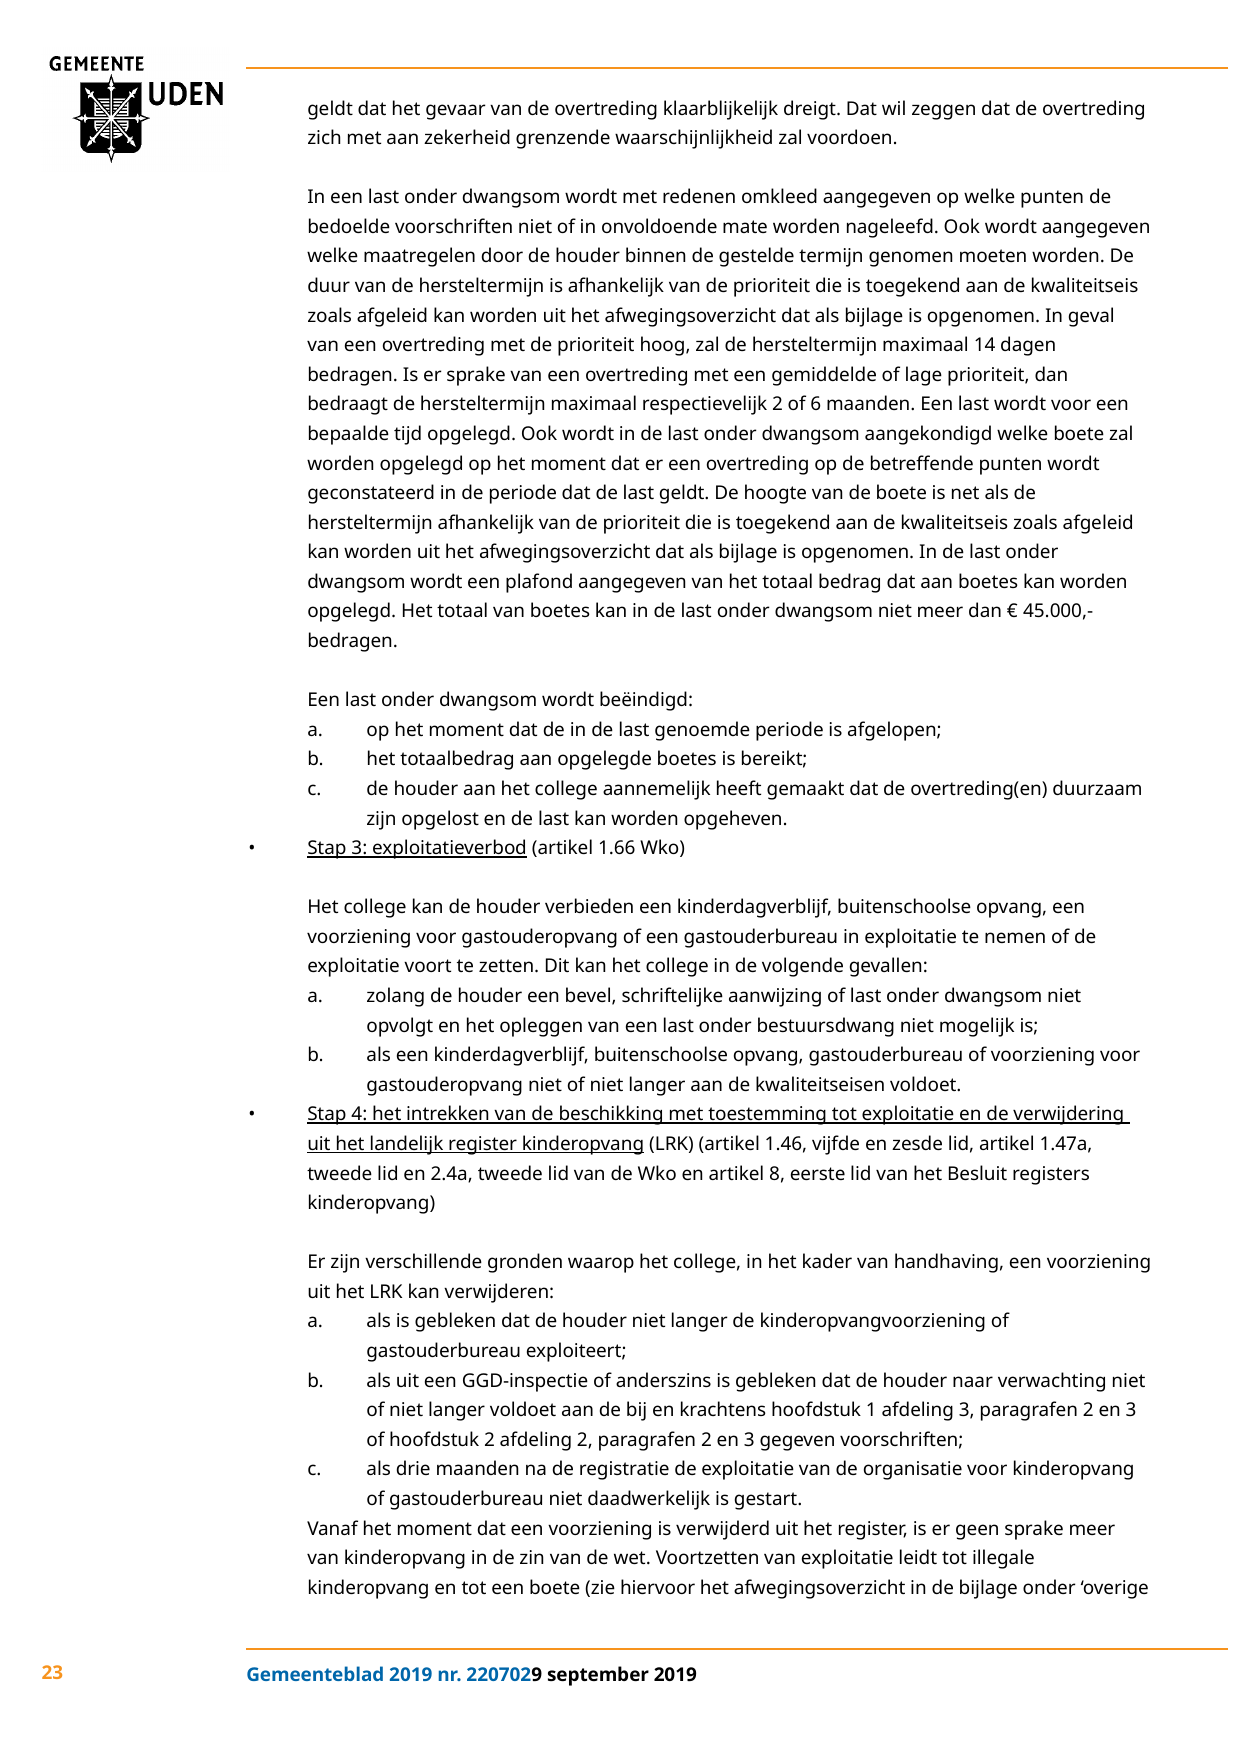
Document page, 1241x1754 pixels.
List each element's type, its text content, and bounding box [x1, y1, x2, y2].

list Vanaf het moment dat een voorziening is verwijderd uit het register, is er geen sprake meer van kinderopvang in de zin van de wet. Voortzetten van exploitatie leidt tot illegale kinderopvang en tot een boete (zie hiervoor het afwegingsoverzicht in de bijlage onder ‘overige [248, 1515, 1152, 1600]
list Er zijn verschillende gronden waarop het college, in het kader van handhaving, een voorziening uit het LRK kan verwijderen: [248, 1248, 1152, 1304]
list Stap 3: exploitatieverbod (artikel 1.66 Wko) [248, 834, 1152, 860]
list Stap 4: het intrekken van de beschikking met toestemming tot exploitatie en de verwijdering uit het landelijk register kinderopvang (LRK) (artikel 1.46, vijfde en zesde lid, artikel 1.47a, tweede lid en 2.4a, tweede lid van de Wko en artikel 8, eerste lid van het Besluit registers kinderopvang) [248, 1101, 1152, 1215]
list op het moment dat de in de last genoemde periode is afgelopen; [307, 716, 1152, 742]
list als een kinderdagverblijf, buitenschoolse opvang, gastouderbureau of voorziening voor gastouderopvang niet of niet langer aan de kwaliteitseisen voldoet. [307, 1041, 1152, 1097]
list als uit een GGD-inspectie of anderszins is gebleken dat de houder naar verwachting niet of niet langer voldoet aan de bij en krachtens hoofdstuk 1 afdeling 3, paragrafen 2 en 3 of hoofdstuk 2 afdeling 2, paragrafen 2 en 3 gegeven voorschriften; [307, 1367, 1152, 1452]
list als is gebleken dat de houder niet langer de kinderopvangvoorziening of gastouderbureau exploiteert; [307, 1308, 1152, 1363]
list het totaalbedrag aan opgelegde boetes is bereikt; [307, 746, 1152, 771]
list Een last onder dwangsom wordt beëindigd: [248, 686, 1152, 712]
list In een last onder dwangsom wordt met redenen omkleed aangegeven op welke punten de bedoelde voorschriften niet of in onvoldoende mate worden nageleefd. Ook wordt aangegeven welke maatregelen door de houder binnen de gestelde termijn genomen moeten worden. De duur van de hersteltermijn is afhankelijk van de prioriteit die is toegekend aan de kwaliteitseis zoals afgeleid kan worden uit het afwegingsoverzicht dat als bijlage is opgenomen. In geval van een overtreding met de prioriteit hoog, zal de hersteltermijn maximaal 14 dagen bedragen. Is er sprake van een overtreding met een gemiddelde of lage prioriteit, dan bedraagt de hersteltermijn maximaal respectievelijk 2 of 6 maanden. Een last wordt voor een bepaalde tijd opgelegd. Ook wordt in de last onder dwangsom aangekondigd welke boete zal worden opgelegd op het moment dat er een overtreding op de betreffende punten wordt geconstateerd in de periode dat de last geldt. De hoogte van de boete is net als de hersteltermijn afhankelijk van de prioriteit die is toegekend aan de kwaliteitseis zoals afgeleid kan worden uit het afwegingsoverzicht dat als bijlage is opgenomen. In de last onder dwangsom wordt een plafond aangegeven van het totaal bedrag dat aan boetes kan worden opgelegd. Het totaal van boetes kan in de last onder dwangsom niet meer dan € 45.000,- bedragen. [248, 183, 1152, 653]
list zolang de houder een bevel, schriftelijke aanwijzing of last onder dwangsom niet opvolgt en het opleggen van een last onder bestuursdwang niet mogelijk is; [307, 982, 1152, 1038]
list als drie maanden na de registratie de exploitatie van de organisatie voor kinderopvang of gastouderbureau niet daadwerkelijk is gestart. [307, 1456, 1152, 1511]
picture [41, 47, 231, 172]
list Het college kan de houder verbieden een kinderdagverblijf, buitenschoolse opvang, een voorziening voor gastouderopvang of een gastouderbureau in exploitatie te nemen of de exploitatie voort te zetten. Dit kan het college in de volgende gevallen: [248, 893, 1152, 978]
list de houder aan het college aannemelijk heeft gemaakt dat de overtreding(en) duurzaam zijn opgelost en de last kan worden opgeheven. [307, 775, 1152, 831]
list geldt dat het gevaar van de overtreding klaarblijkelijk dreigt. Dat wil zeggen dat de overtreding zich met aan zekerheid grenzende waarschijnlijkheid zal voordoen. [248, 95, 1152, 150]
